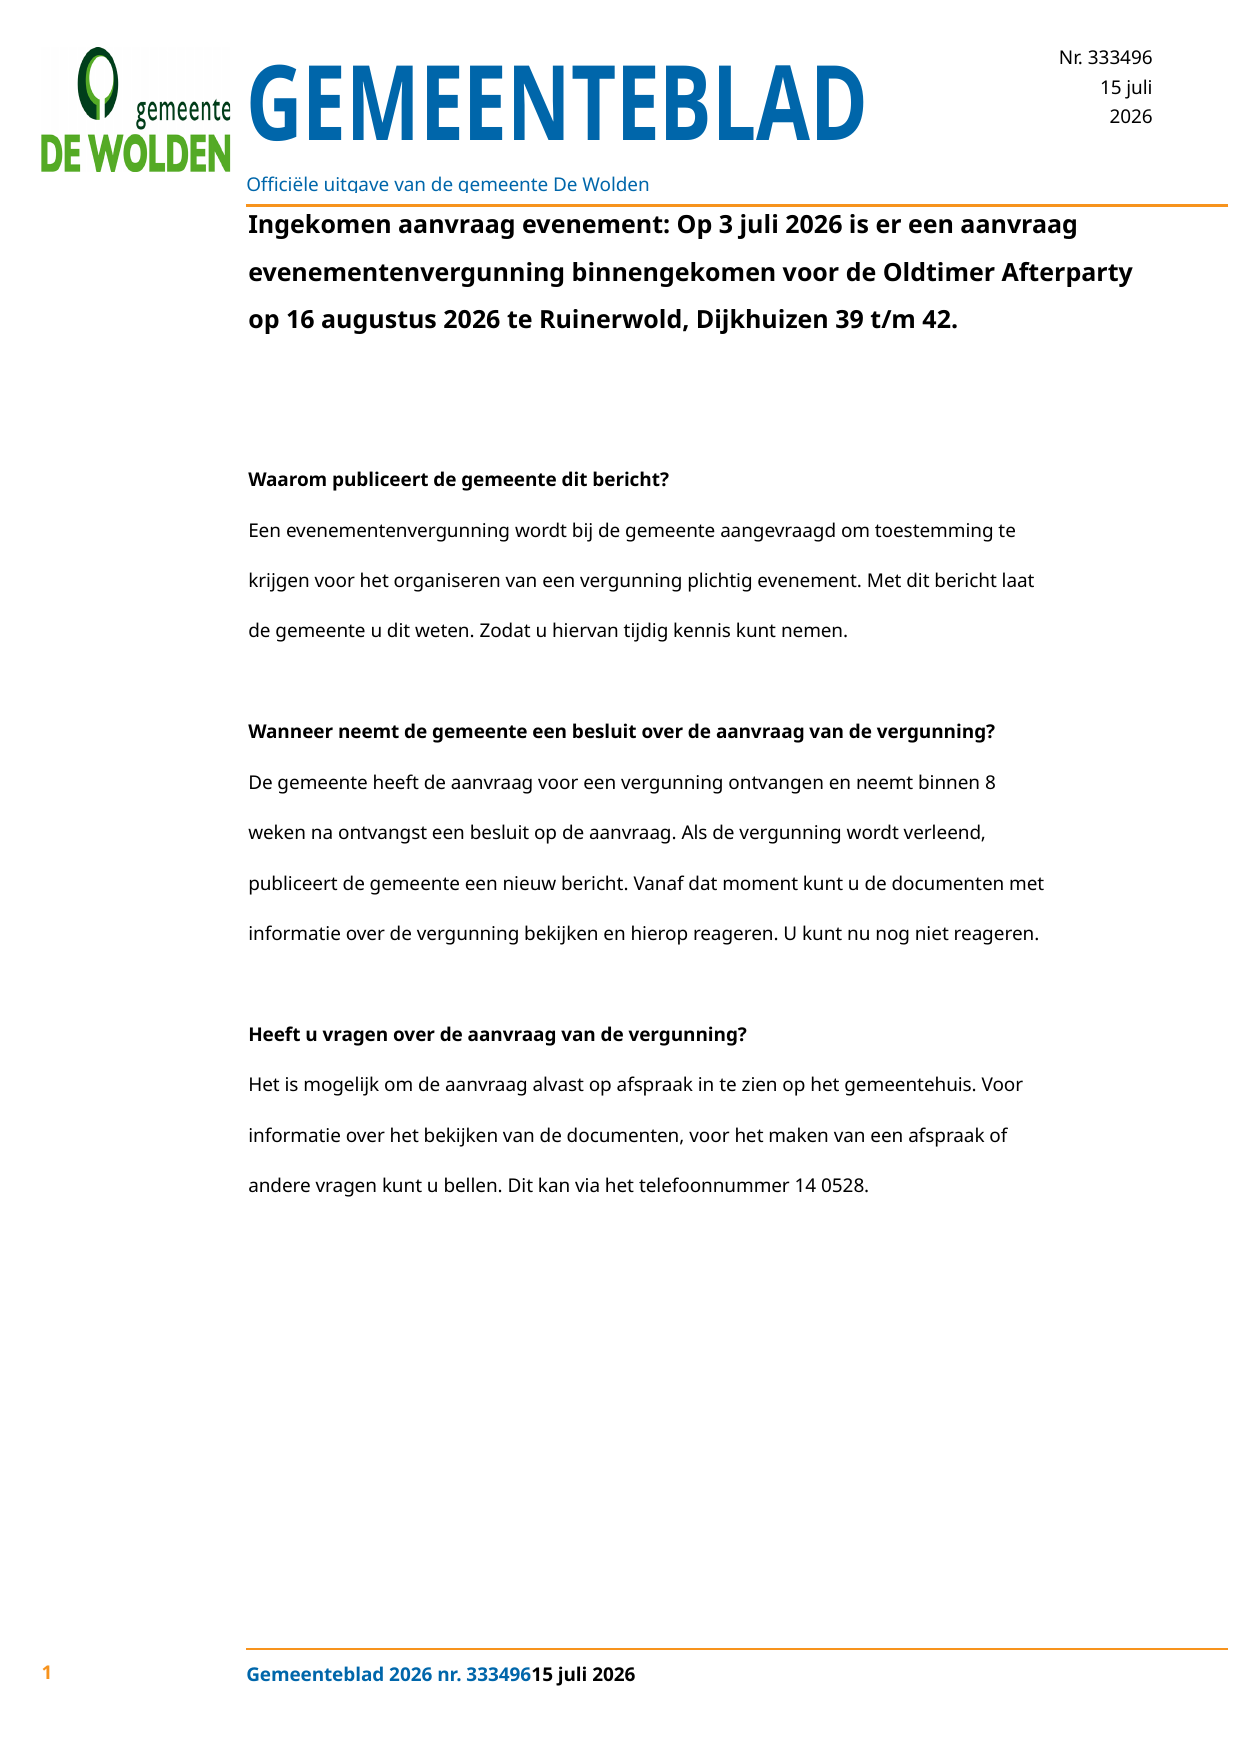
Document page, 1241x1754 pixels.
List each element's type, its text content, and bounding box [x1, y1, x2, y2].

text andere vragen kunt u bellen. Dit kan via het telefoonnummer 14 0528. [248, 1172, 1152, 1198]
text Waarom publiceert de gemeente dit bericht? [248, 466, 1152, 492]
text informatie over het bekijken van de documenten, voor het maken van een afspraak of [248, 1122, 1152, 1147]
text Ingekomen aanvraag evenement: Op 3 juli 2026 is er een aanvraag evenementenvergunning binnengekomen voor de Oldtimer Afterparty op 16 augustus 2026 te Ruinerwold, Dijkhuizen 39 t/m 42. [248, 207, 1152, 336]
text Een evenementenvergunning wordt bij de gemeente aangevraagd om toestemming te [248, 517, 1152, 542]
text De gemeente heeft de aanvraag voor een vergunning ontvangen en neemt binnen 8 [248, 769, 1152, 794]
text publiceert de gemeente een nieuw bericht. Vanaf dat moment kunt u de documenten met [248, 870, 1152, 895]
text Heeft u vragen over de aanvraag van de vergunning? [248, 1021, 1152, 1047]
text informatie over de vergunning bekijken en hierop reageren. U kunt nu nog niet reageren. [248, 920, 1152, 946]
text Wanneer neemt de gemeente een besluit over de aanvraag van de vergunning? [248, 718, 1152, 744]
picture [41, 47, 231, 172]
text krijgen voor het organiseren van een vergunning plichtig evenement. Met dit bericht laat [248, 567, 1152, 593]
text de gemeente u dit weten. Zodat u hiervan tijdig kennis kunt nemen. [248, 618, 1152, 643]
text Het is mogelijk om de aanvraag alvast op afspraak in te zien op het gemeentehuis. Voor [248, 1071, 1152, 1097]
text weken na ontvangst een besluit op de aanvraag. Als de vergunning wordt verleend, [248, 819, 1152, 845]
